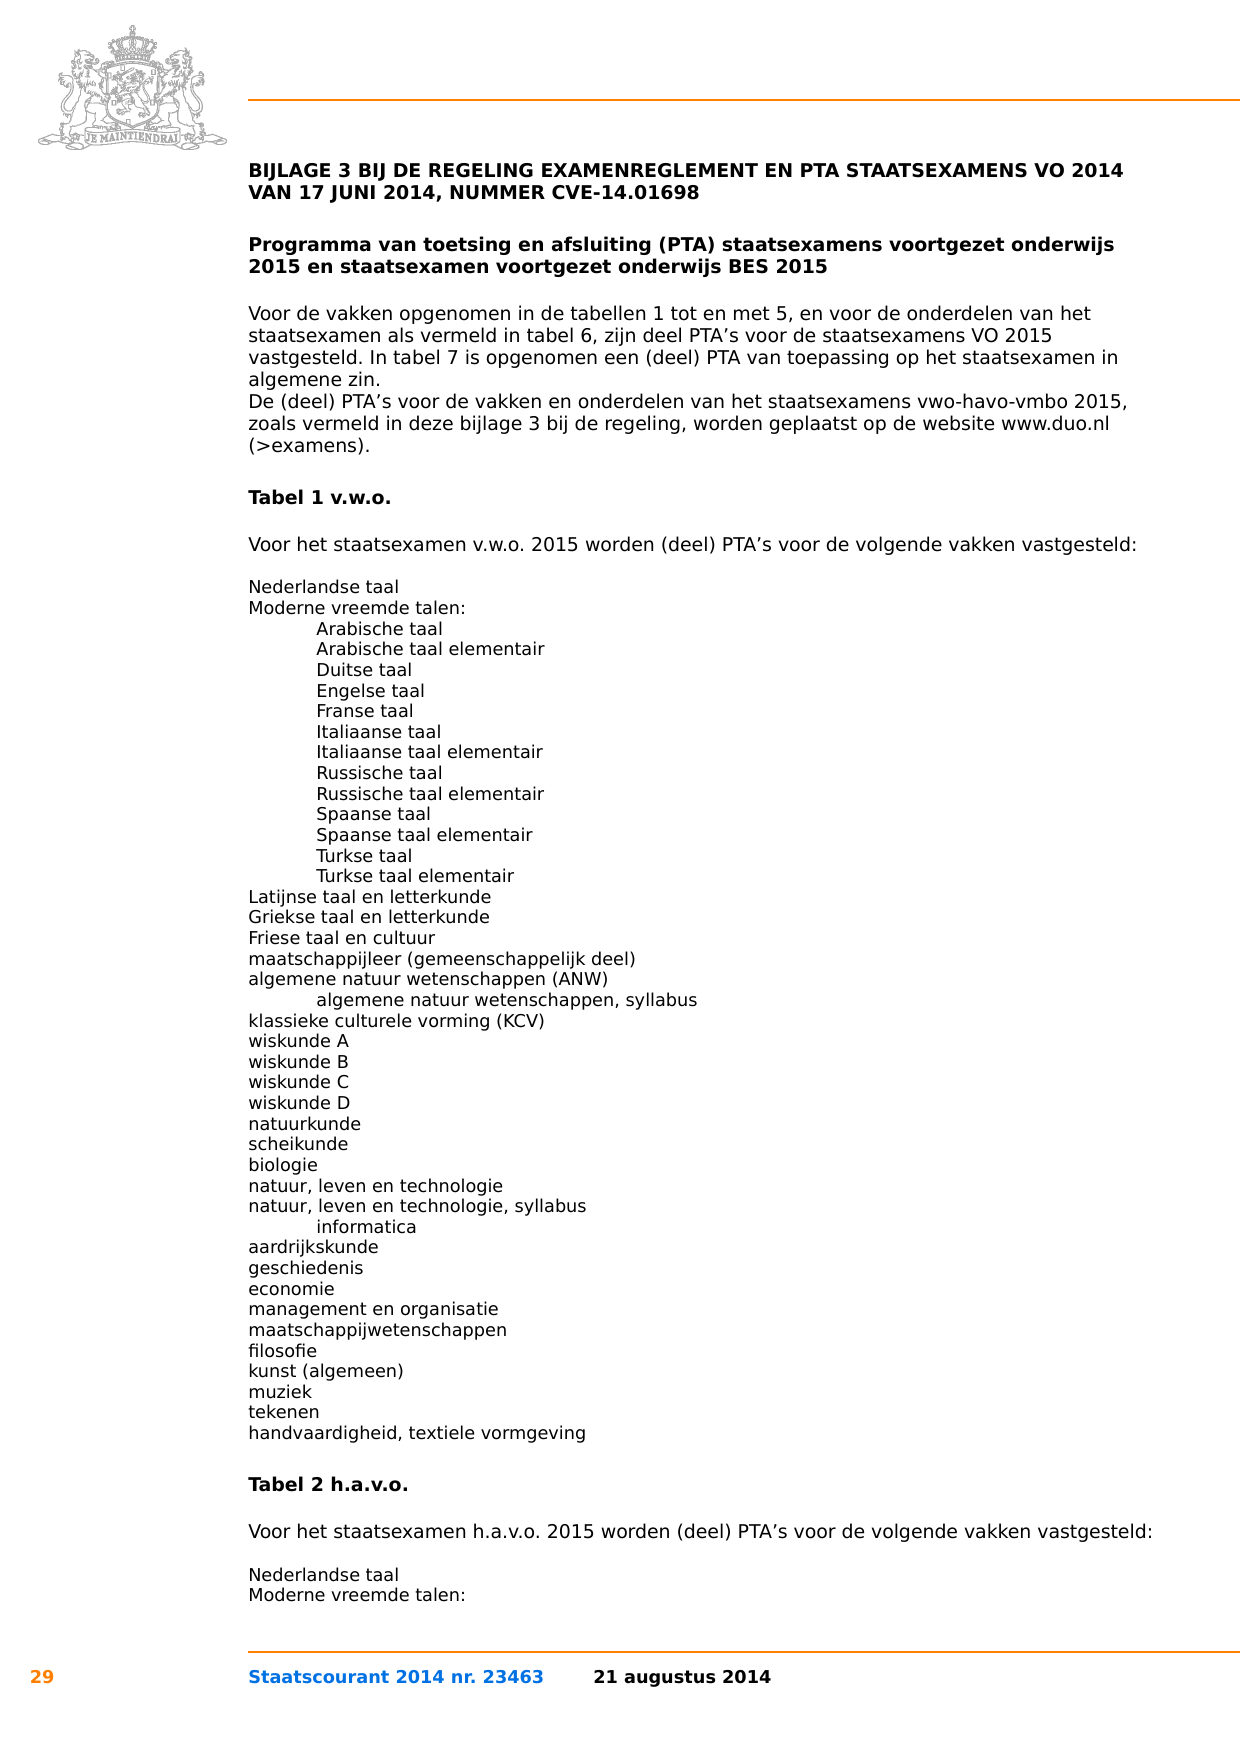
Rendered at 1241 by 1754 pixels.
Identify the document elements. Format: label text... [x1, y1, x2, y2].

table_cell Moderne vreemde talen: [248, 598, 1163, 619]
text De (deel) PTA’s voor de vakken en onderdelen van het staatsexamens vwo-havo-vmbo 2015, zoals vermeld in deze bijlage 3 bij de regeling, worden geplaatst op de website www.duo.nl (>examens). [248, 391, 1163, 457]
table_cell [248, 990, 310, 1011]
table_cell aardrijkskunde geschiedenis economie management en organisatie maatschappijwetenschappen filosofie kunst (algemeen) muziek tekenen handvaardigheid, textiele vormgeving [248, 1238, 1163, 1444]
subtitle Tabel 1 v.w.o. [248, 487, 1163, 509]
table_cell klassieke culturele vorming (KCV) wiskunde A wiskunde B wiskunde C wiskunde D natuurkunde scheikunde biologie natuur, leven en technologie [248, 1011, 1163, 1196]
table_cell [248, 619, 310, 887]
table_cell [248, 1217, 310, 1237]
subtitle Programma van toetsing en afsluiting (PTA) staatsexamens voortgezet onderwijs 2015 en staatsexamen voortgezet onderwijs BES 2015 [248, 234, 1163, 278]
table_cell algemene natuur wetenschappen, syllabus [310, 990, 1163, 1011]
table_cell natuur, leven en technologie, syllabus [248, 1196, 1163, 1217]
table_header Nederlandse taal [248, 578, 1163, 598]
subtitle BIJLAGE 3 BIJ DE REGELING EXAMENREGLEMENT EN PTA STAATSEXAMENS VO 2014 VAN 17 JUNI 2014, NUMMER CVE-14.01698 [248, 160, 1163, 204]
table_cell Arabische taal Arabische taal elementair Duitse taal Engelse taal Franse taal Italiaanse taal Italiaanse taal elementair Russische taal Russische taal elementair Spaanse taal Spaanse taal elementair Turkse taal Turkse taal elementair [310, 619, 1163, 887]
text Voor de vakken opgenomen in de tabellen 1 tot en met 5, en voor de onderdelen van het staatsexamen als vermeld in tabel 6, zijn deel PTA’s voor de staatsexamens VO 2015 vastgesteld. In tabel 7 is opgenomen een (deel) PTA van toepassing op het staatsexamen in algemene zin. [248, 303, 1163, 391]
table_header Nederlandse taal Moderne vreemde talen: [248, 1565, 1163, 1606]
text Voor het staatsexamen h.a.v.o. 2015 worden (deel) PTA’s voor de volgende vakken vastgesteld: [248, 1521, 1163, 1543]
table_cell Latijnse taal en letterkunde Griekse taal en letterkunde Friese taal en cultuur maatschappijleer (gemeenschappelijk deel) algemene natuur wetenschappen (ANW) [248, 887, 1163, 990]
text Voor het staatsexamen v.w.o. 2015 worden (deel) PTA’s voor de volgende vakken vastgesteld: [248, 534, 1163, 556]
table_cell informatica [310, 1217, 1163, 1237]
subtitle Tabel 2 h.a.v.o. [248, 1474, 1163, 1496]
picture [38, 25, 227, 150]
